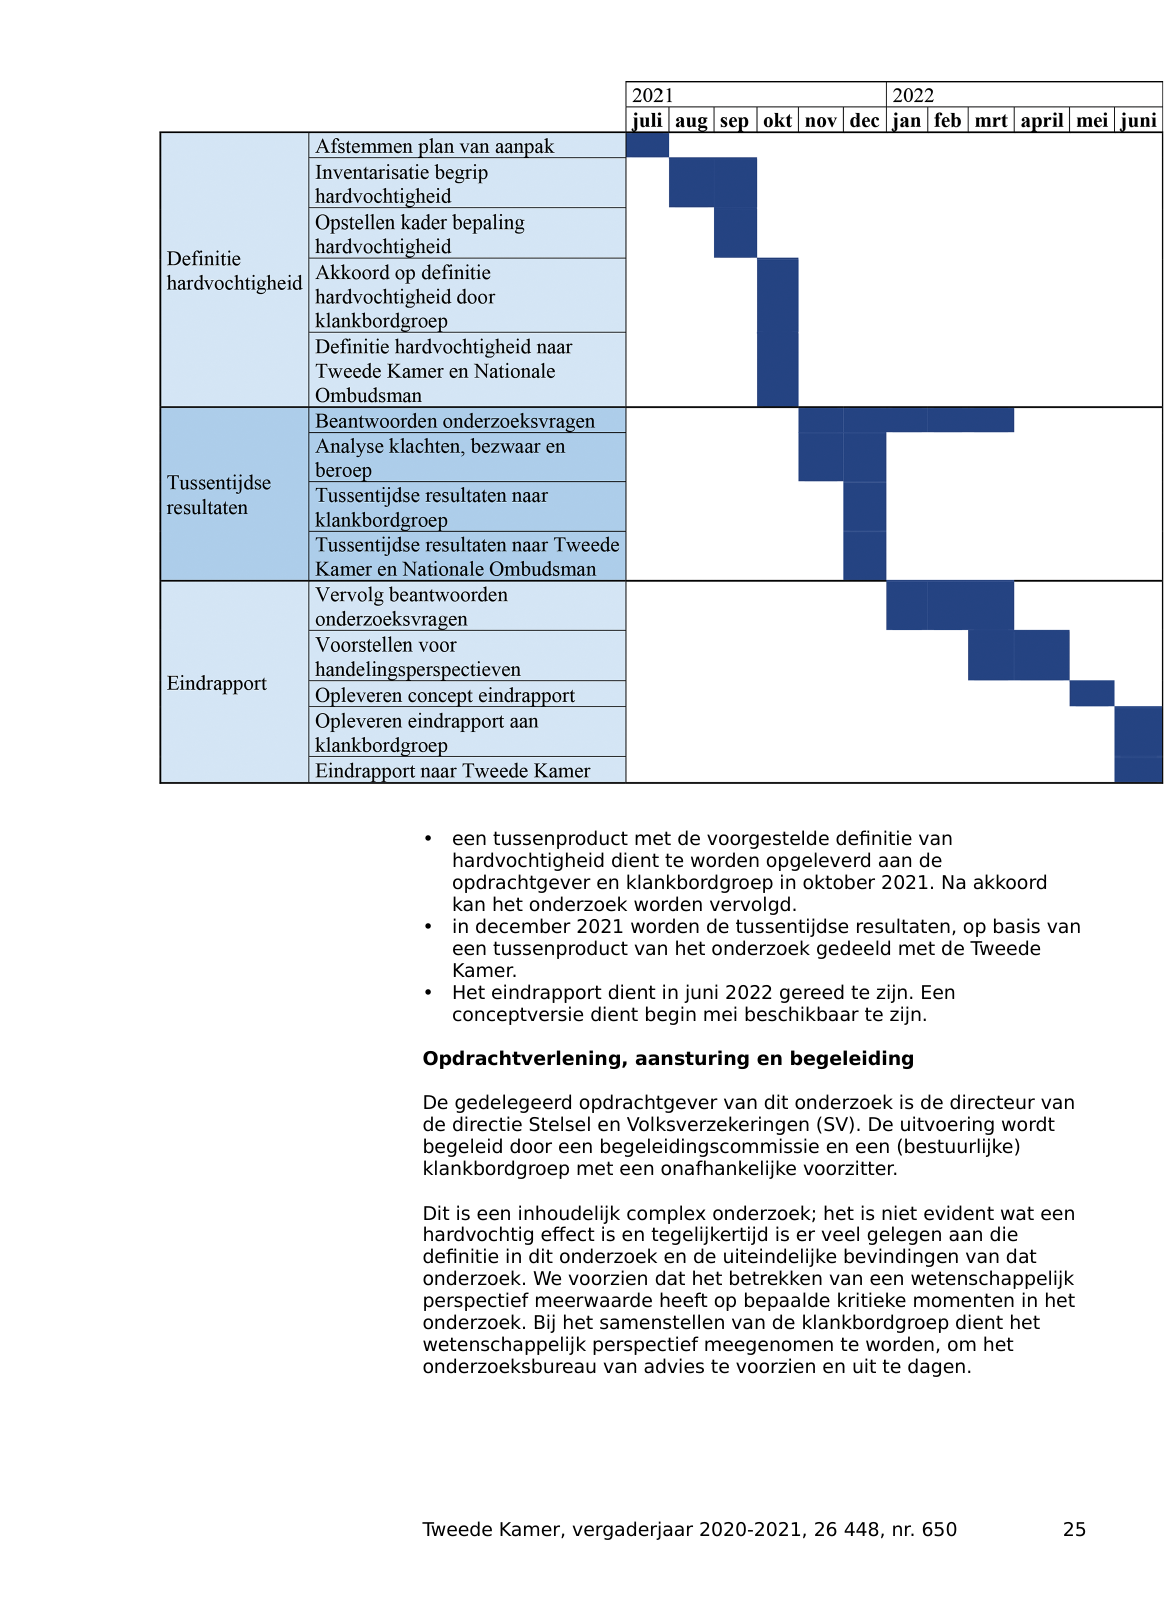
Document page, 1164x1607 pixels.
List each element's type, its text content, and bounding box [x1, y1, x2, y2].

subtitle Opdrachtverlening, aansturing en begeleiding [422, 1048, 1087, 1070]
text • in december 2021 worden de tussentijdse resultaten, op basis van een tussenproduct van het onderzoek gedeeld met de Tweede Kamer. [422, 916, 1087, 982]
text • een tussenproduct met de voorgestelde definitie van hardvochtigheid dient te worden opgeleverd aan de opdrachtgever en klankbordgroep in oktober 2021. Na akkoord kan het onderzoek worden vervolgd. [422, 828, 1087, 916]
text De gedelegeerd opdrachtgever van dit onderzoek is de directeur van de directie Stelsel en Volksverzekeringen (SV). De uitvoering wordt begeleid door een begeleidingscommissie en een (bestuurlijke) klankbordgroep met een onafhankelijke voorzitter. [422, 1092, 1087, 1180]
text • Het eindrapport dient in juni 2022 gereed te zijn. Een conceptversie dient begin mei beschikbaar te zijn. [422, 982, 1087, 1026]
text Dit is een inhoudelijk complex onderzoek; het is niet evident wat een hardvochtig effect is en tegelijkertijd is er veel gelegen aan die definitie in dit onderzoek en de uiteindelijke bevindingen van dat onderzoek. We voorzien dat het betrekken van een wetenschappelijk perspectief meerwaarde heeft op bepaalde kritieke momenten in het onderzoek. Bij het samenstellen van de klankbordgroep dient het wetenschappelijk perspectief meegenomen te worden, om het onderzoeksbureau van advies te voorzien en uit te dagen. [422, 1202, 1087, 1378]
picture [159, 81, 1164, 784]
